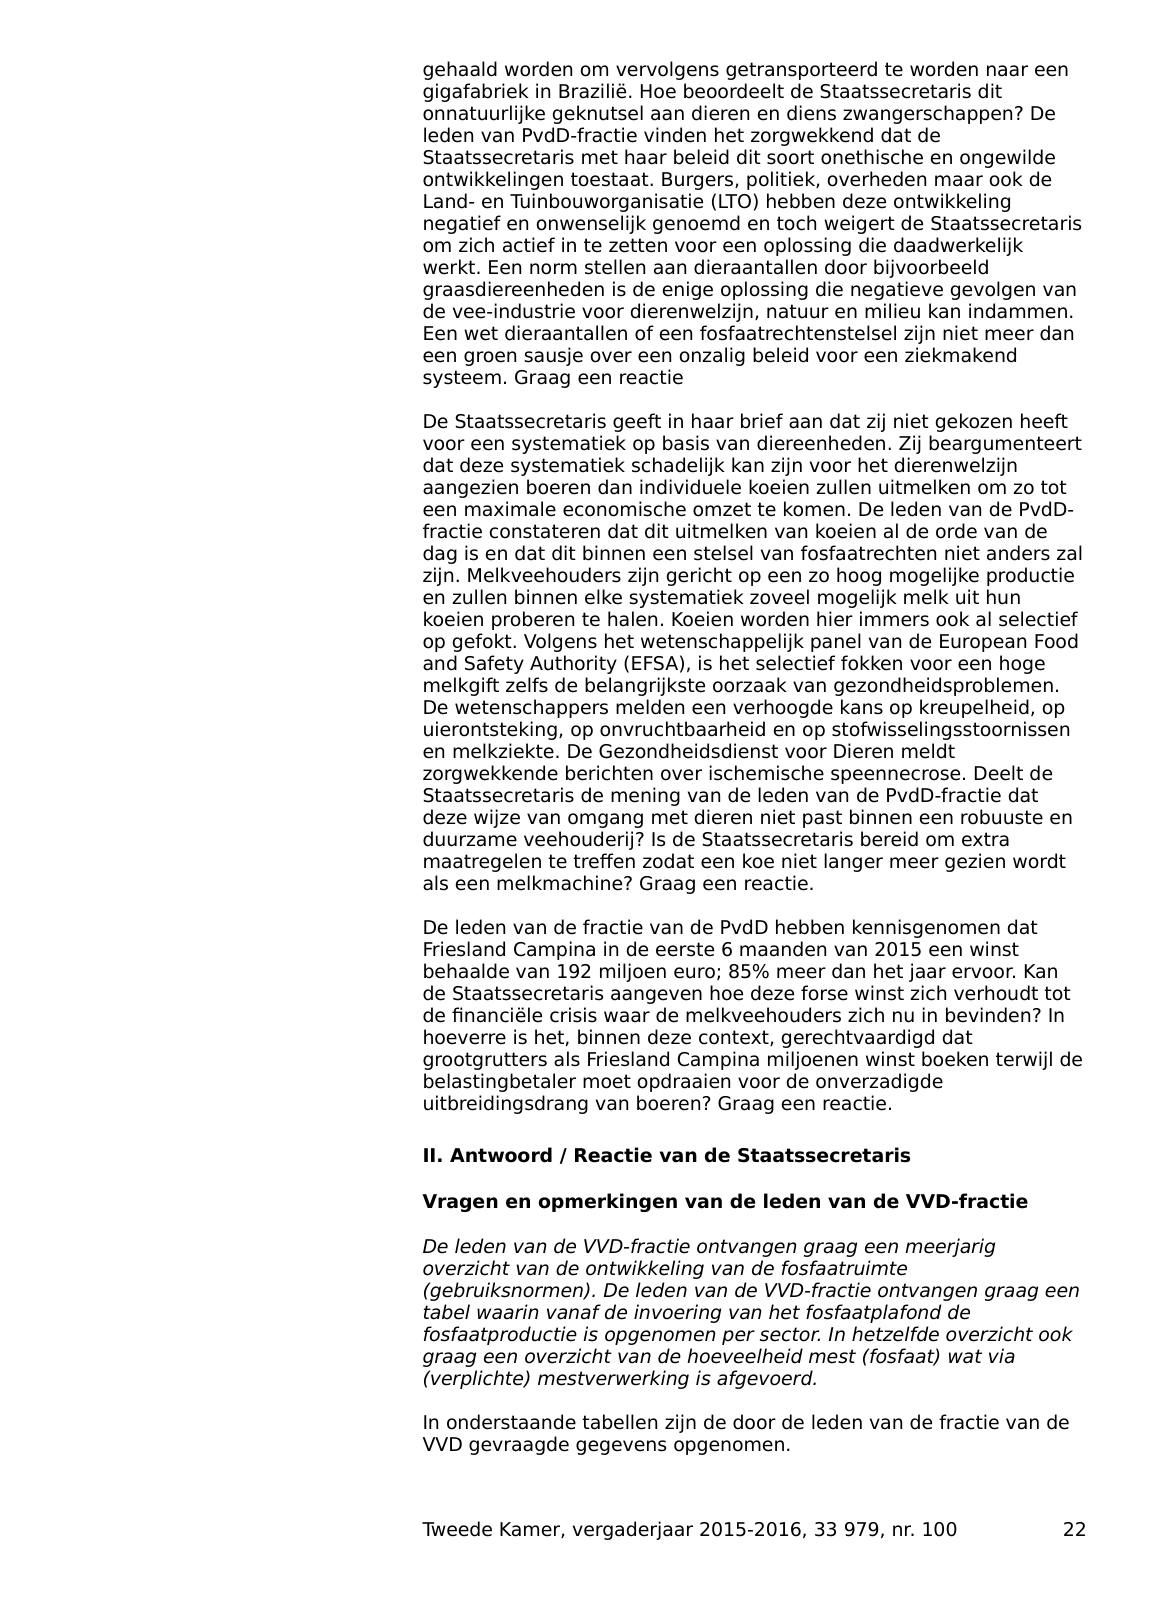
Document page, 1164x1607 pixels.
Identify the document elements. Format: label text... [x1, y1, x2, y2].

text gehaald worden om vervolgens getransporteerd te worden naar een gigafabriek in Brazilië. Hoe beoordeelt de Staatssecretaris dit onnatuurlijke geknutsel aan dieren en diens zwangerschappen? De leden van PvdD-fractie vinden het zorgwekkend dat de Staatssecretaris met haar beleid dit soort onethische en ongewilde ontwikkelingen toestaat. Burgers, politiek, overheden maar ook de Land- en Tuinbouworganisatie (LTO) hebben deze ontwikkeling negatief en onwenselijk genoemd en toch weigert de Staatssecretaris om zich actief in te zetten voor een oplossing die daadwerkelijk werkt. Een norm stellen aan dieraantallen door bijvoorbeeld graasdiereenheden is de enige oplossing die negatieve gevolgen van de vee-industrie voor dierenwelzijn, natuur en milieu kan indammen. Een wet dieraantallen of een fosfaatrechtenstelsel zijn niet meer dan een groen sausje over een onzalig beleid voor een ziekmakend systeem. Graag een reactie [422, 59, 1087, 389]
subtitle Vragen en opmerkingen van de leden van de VVD-fractie [422, 1191, 1087, 1213]
text De leden van de fractie van de PvdD hebben kennisgenomen dat Friesland Campina in de eerste 6 maanden van 2015 een winst behaalde van 192 miljoen euro; 85% meer dan het jaar ervoor. Kan de Staatssecretaris aangeven hoe deze forse winst zich verhoudt tot de financiële crisis waar de melkveehouders zich nu in bevinden? In hoeverre is het, binnen deze context, gerechtvaardigd dat grootgrutters als Friesland Campina miljoenen winst boeken terwijl de belastingbetaler moet opdraaien voor de onverzadigde uitbreidingsdrang van boeren? Graag een reactie. [422, 917, 1087, 1114]
text De Staatssecretaris geeft in haar brief aan dat zij niet gekozen heeft voor een systematiek op basis van diereenheden. Zij beargumenteert dat deze systematiek schadelijk kan zijn voor het dierenwelzijn aangezien boeren dan individuele koeien zullen uitmelken om zo tot een maximale economische omzet te komen. De leden van de PvdD-fractie constateren dat dit uitmelken van koeien al de orde van de dag is en dat dit binnen een stelsel van fosfaatrechten niet anders zal zijn. Melkveehouders zijn gericht op een zo hoog mogelijke productie en zullen binnen elke systematiek zoveel mogelijk melk uit hun koeien proberen te halen. Koeien worden hier immers ook al selectief op gefokt. Volgens het wetenschappelijk panel van de European Food and Safety Authority (EFSA), is het selectief fokken voor een hoge melkgift zelfs de belangrijkste oorzaak van gezondheidsproblemen. De wetenschappers melden een verhoogde kans op kreupelheid, op uierontsteking, op onvruchtbaarheid en op stofwisselingsstoornissen en melkziekte. De Gezondheidsdienst voor Dieren meldt zorgwekkende berichten over ischemische speennecrose. Deelt de Staatssecretaris de mening van de leden van de PvdD-fractie dat deze wijze van omgang met dieren niet past binnen een robuuste en duurzame veehouderij? Is de Staatssecretaris bereid om extra maatregelen te treffen zodat een koe niet langer meer gezien wordt als een melkmachine? Graag een reactie. [422, 411, 1087, 894]
text De leden van de VVD-fractie ontvangen graag een meerjarig overzicht van de ontwikkeling van de fosfaatruimte (gebruiksnormen). De leden van de VVD-fractie ontvangen graag een tabel waarin vanaf de invoering van het fosfaatplafond de fosfaatproductie is opgenomen per sector. In hetzelfde overzicht ook graag een overzicht van de hoeveelheid mest (fosfaat) wat via (verplichte) mestverwerking is afgevoerd. [422, 1236, 1087, 1389]
subtitle II. Antwoord / Reactie van de Staatssecretaris [422, 1144, 1087, 1166]
text In onderstaande tabellen zijn de door de leden van de fractie van de VVD gevraagde gegevens opgenomen. [422, 1412, 1087, 1456]
